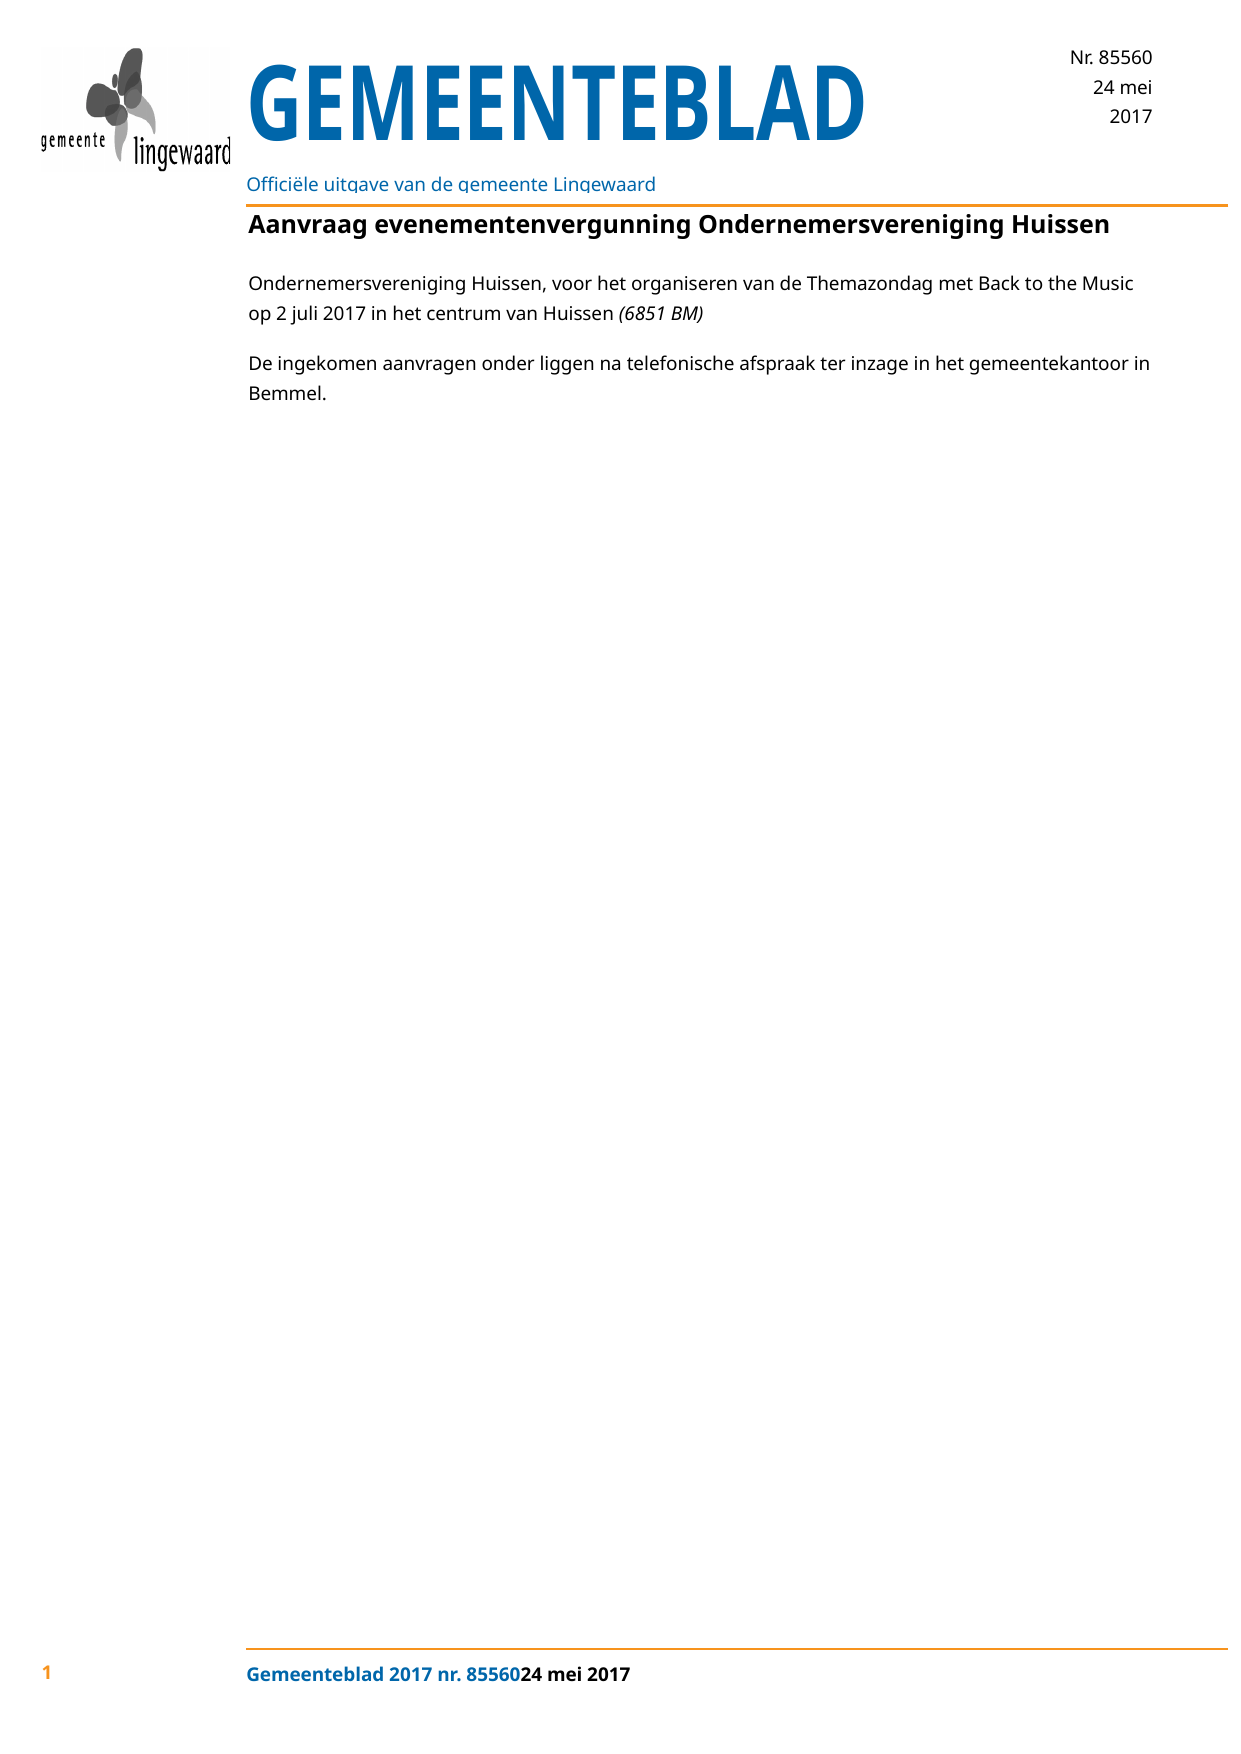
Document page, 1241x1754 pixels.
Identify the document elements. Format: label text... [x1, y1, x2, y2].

text Aanvraag evenementenvergunning Ondernemersvereniging Huissen [248, 207, 1152, 241]
text De ingekomen aanvragen onder liggen na telefonische afspraak ter inzage in het gemeentekantoor in Bemmel. [248, 350, 1152, 406]
picture [41, 47, 231, 172]
text Ondernemersvereniging Huissen, voor het organiseren van de Themazondag met Back to the Music op 2 juli 2017 in het centrum van Huissen (6851 BM) [248, 270, 1152, 326]
